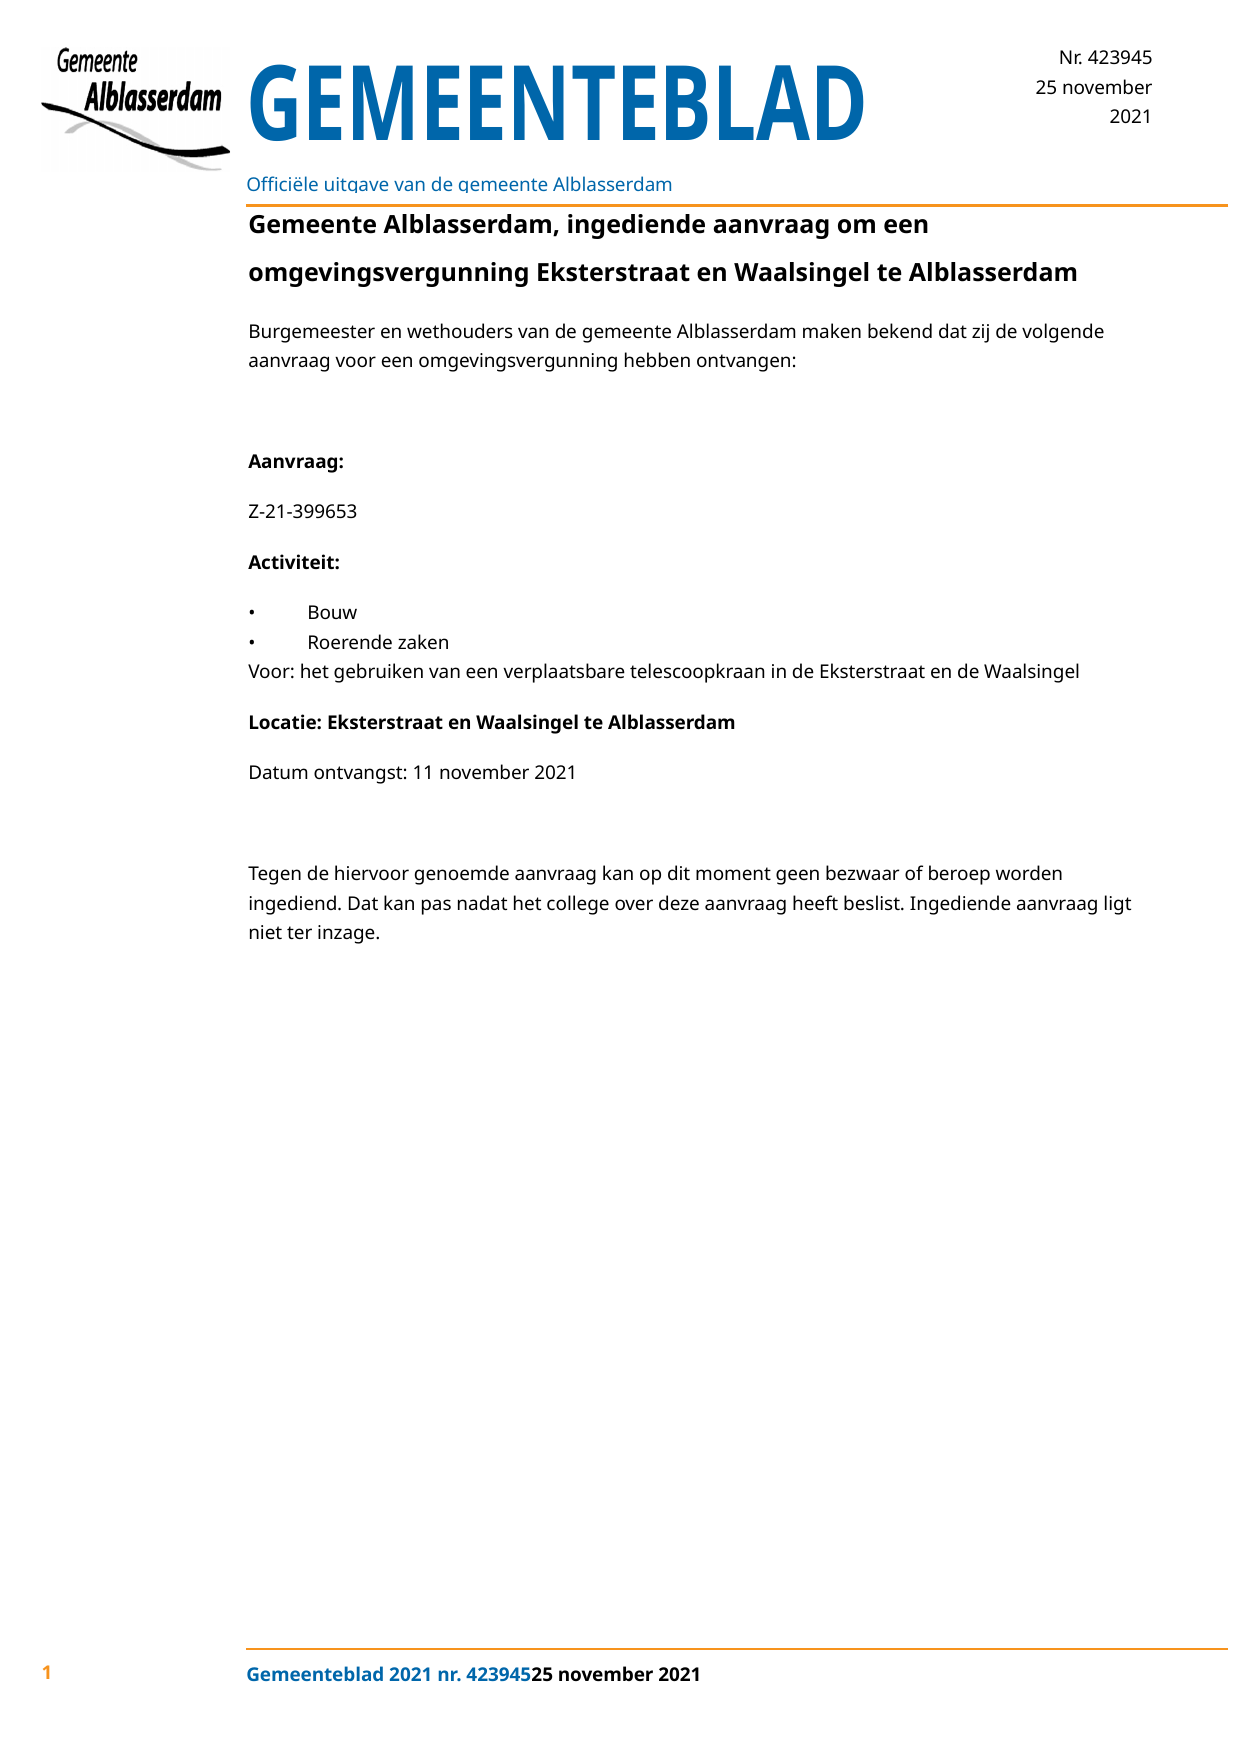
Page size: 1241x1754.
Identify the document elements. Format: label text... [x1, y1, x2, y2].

text Locatie: Eksterstraat en Waalsingel te Alblasserdam [248, 709, 1152, 735]
text Tegen de hiervoor genoemde aanvraag kan op dit moment geen bezwaar of beroep worden ingediend. Dat kan pas nadat het college over deze aanvraag heeft beslist. Ingediende aanvraag ligt niet ter inzage. [248, 860, 1152, 945]
text Burgemeester en wethouders van de gemeente Alblasserdam maken bekend dat zij de volgende aanvraag voor een omgevingsvergunning hebben ontvangen: [248, 318, 1152, 373]
text Aanvraag: [248, 448, 1152, 474]
list Bouw [248, 599, 1152, 625]
text Activiteit: [248, 549, 1152, 575]
picture [41, 47, 231, 172]
text Voor: het gebruiken van een verplaatsbare telescoopkraan in de Eksterstraat en de Waalsingel [248, 659, 1152, 684]
text Gemeente Alblasserdam, ingediende aanvraag om een omgevingsvergunning Eksterstraat en Waalsingel te Alblasserdam [248, 207, 1152, 288]
text Z-21-399653 [248, 499, 1152, 524]
text Datum ontvangst: 11 november 2021 [248, 759, 1152, 785]
list Roerende zaken [248, 629, 1152, 655]
